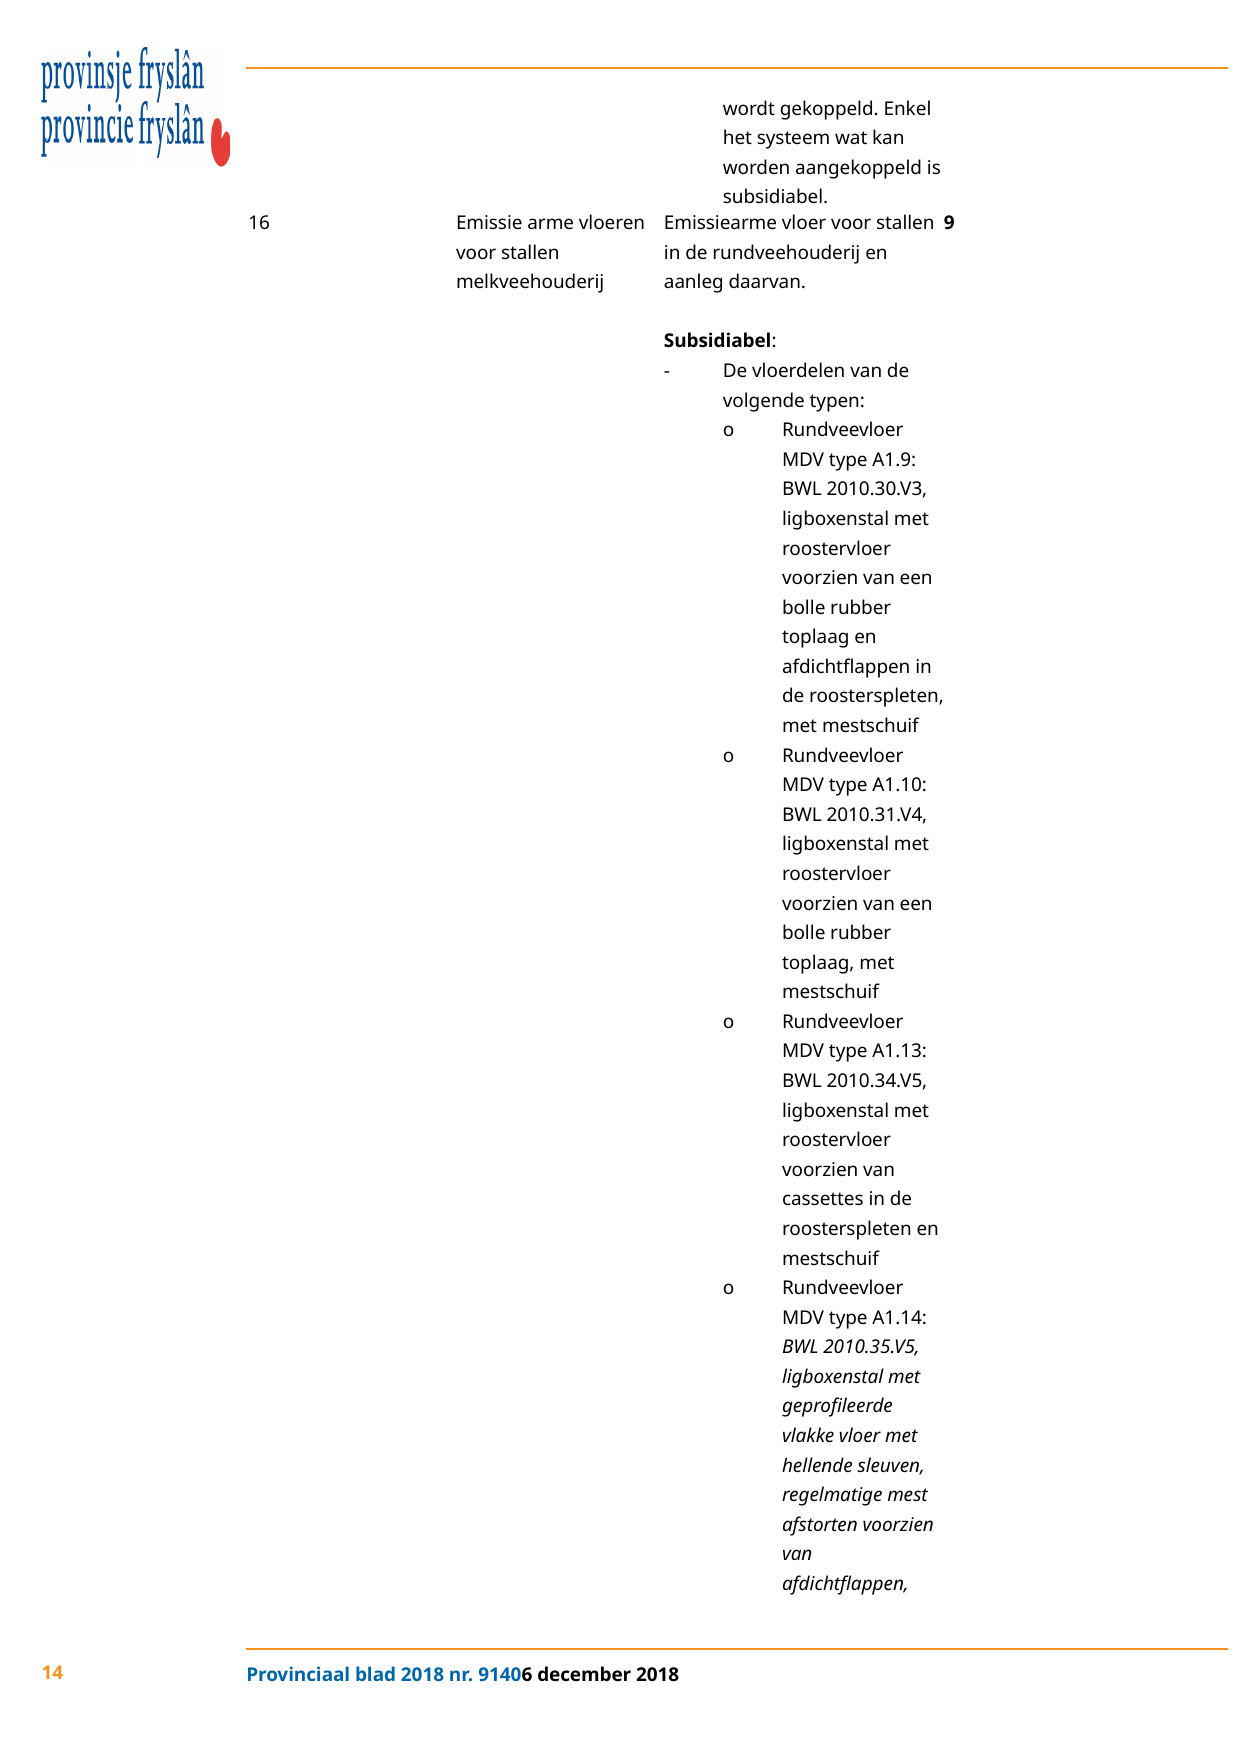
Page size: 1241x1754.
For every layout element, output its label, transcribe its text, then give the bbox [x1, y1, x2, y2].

table_cell wordt gekoppeld. Enkel het systeem wat kan worden aangekoppeld is subsidiabel. [664, 95, 944, 209]
table_cell Emissie arme vloeren voor stallen melkveehouderij [456, 209, 664, 1596]
table_cell 16 [248, 209, 456, 1596]
table_cell [456, 95, 664, 209]
table_cell 9 [944, 209, 1152, 1596]
picture [41, 47, 231, 172]
table_cell Emissiearme vloer voor stallen in de rundveehouderij en aanleg daarvan. Subsidiabel: De vloerdelen van de volgende typen: Rundveevloer MDV type A1.9: BWL 2010.30.V3, ligboxenstal met roostervloer voorzien van een bolle rubber toplaag en afdichtflappen in de roosterspleten, met mestschuif Rundveevloer MDV type A1.10: BWL 2010.31.V4, ligboxenstal met roostervloer voorzien van een bolle rubber toplaag, met mestschuif Rundveevloer MDV type A1.13: BWL 2010.34.V5, ligboxenstal met roostervloer voorzien van cassettes in de roosterspleten en mestschuif Rundveevloer MDV type A1.14: BWL 2010.35.V5, ligboxenstal met geprofileerde vlakke vloer met hellende sleuven, regelmatige mest afstorten voorzien van afdichtflappen, [664, 209, 944, 1596]
table_cell [944, 95, 1152, 209]
table_cell [248, 95, 456, 209]
